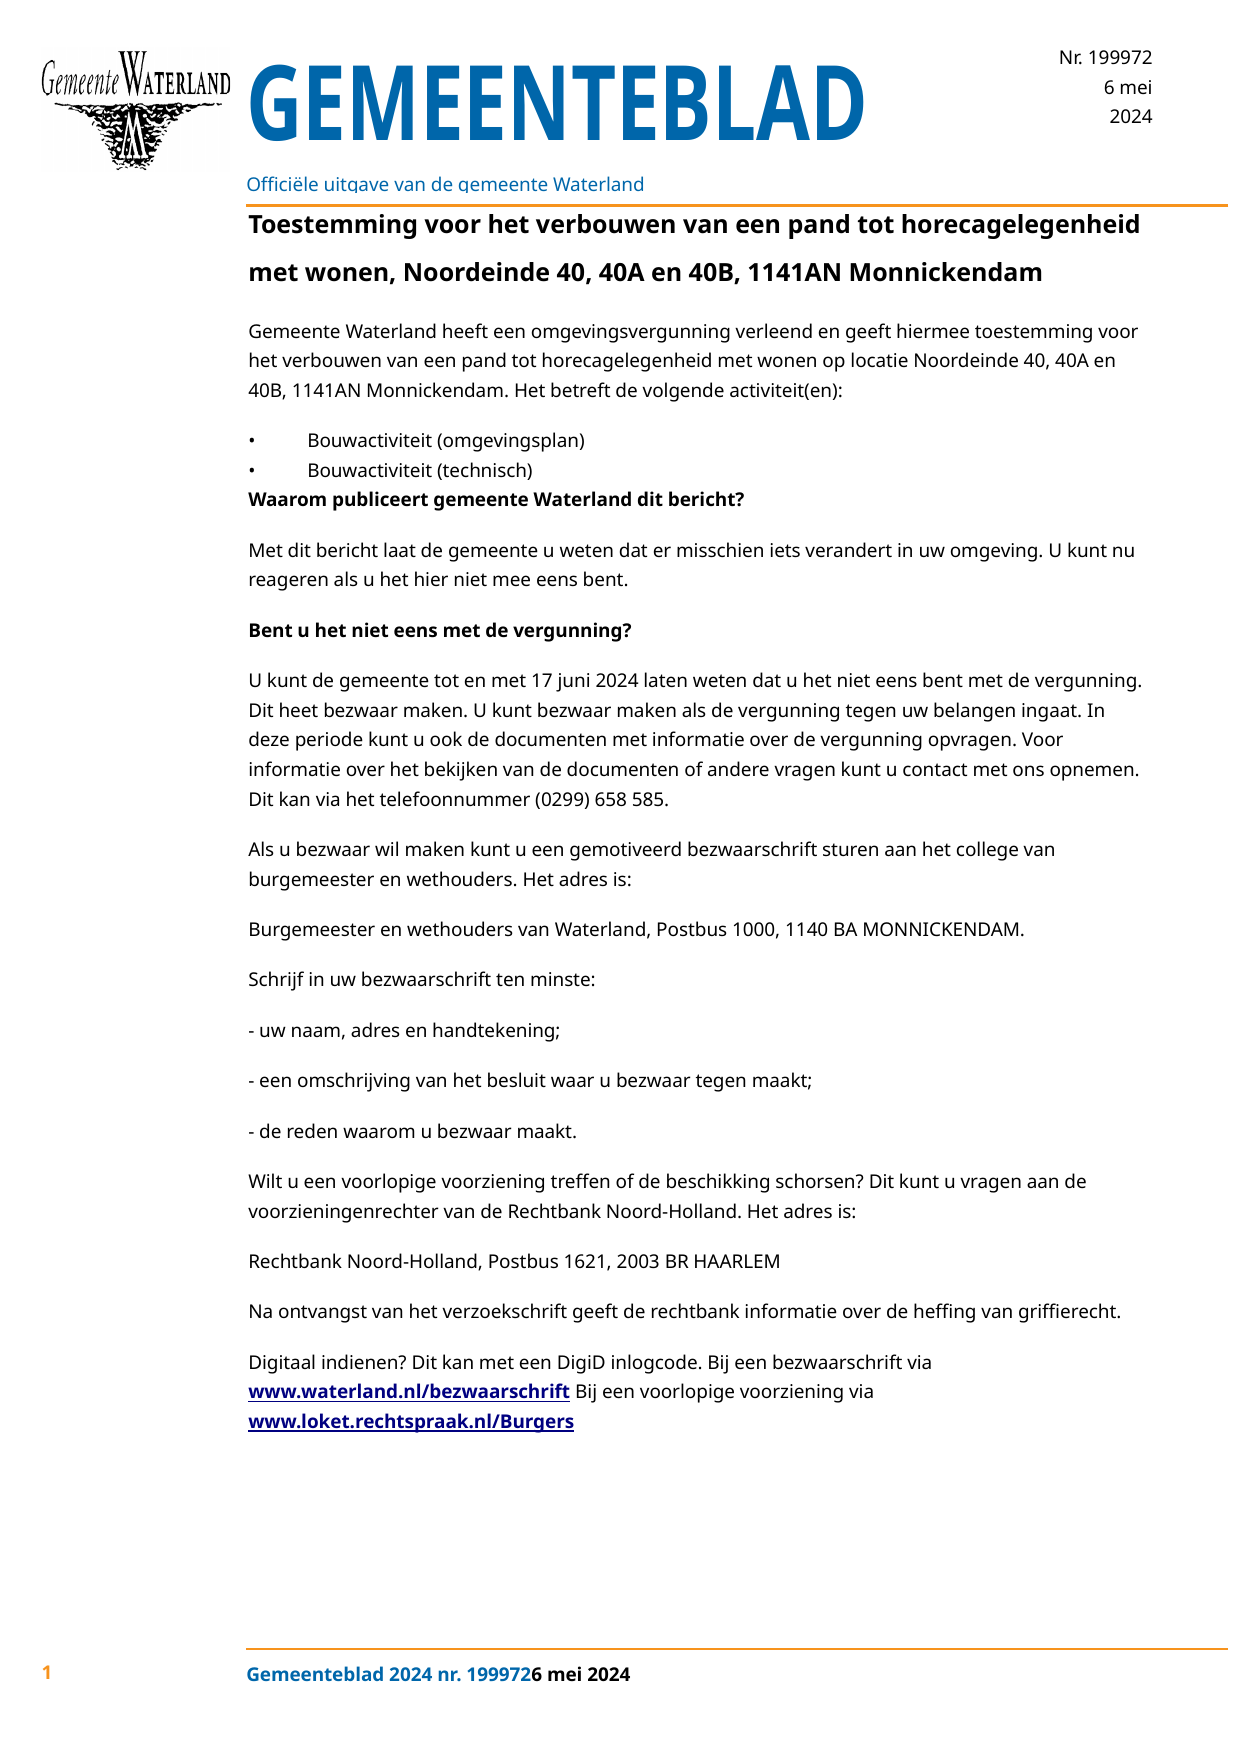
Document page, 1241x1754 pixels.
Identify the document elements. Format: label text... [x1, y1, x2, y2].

text Na ontvangst van het verzoekschrift geeft de rechtbank informatie over de heffing van griffierecht. [248, 1299, 1152, 1324]
text Toestemming voor het verbouwen van een pand tot horecagelegenheid met wonen, Noordeinde 40, 40A en 40B, 1141AN Monnickendam [248, 207, 1152, 288]
text Schrijf in uw bezwaarschrift ten minste: [248, 967, 1152, 992]
text Gemeente Waterland heeft een omgevingsvergunning verleend en geeft hiermee toestemming voor het verbouwen van een pand tot horecagelegenheid met wonen op locatie Noordeinde 40, 40A en 40B, 1141AN Monnickendam. Het betreft de volgende activiteit(en): [248, 318, 1152, 403]
text - een omschrijving van het besluit waar u bezwaar tegen maakt; [248, 1067, 1152, 1093]
text - de reden waarom u bezwaar maakt. [248, 1118, 1152, 1144]
text Met dit bericht laat de gemeente u weten dat er misschien iets verandert in uw omgeving. U kunt nu reageren als u het hier niet mee eens bent. [248, 537, 1152, 592]
text Als u bezwaar wil maken kunt u een gemotiveerd bezwaarschrift sturen aan het college van burgemeester en wethouders. Het adres is: [248, 836, 1152, 892]
text Rechtbank Noord-Holland, Postbus 1621, 2003 BR HAARLEM [248, 1248, 1152, 1274]
text Bent u het niet eens met de vergunning? [248, 617, 1152, 643]
text Burgemeester en wethouders van Waterland, Postbus 1000, 1140 BA MONNICKENDAM. [248, 916, 1152, 942]
picture [41, 47, 231, 172]
list Bouwactiviteit (omgevingsplan) [248, 427, 1152, 453]
text U kunt de gemeente tot en met 17 juni 2024 laten weten dat u het niet eens bent met de vergunning. Dit heet bezwaar maken. U kunt bezwaar maken als de vergunning tegen uw belangen ingaat. In deze periode kunt u ook de documenten met informatie over de vergunning opvragen. Voor informatie over het bekijken van de documenten of andere vragen kunt u contact met ons opnemen. Dit kan via het telefoonnummer (0299) 658 585. [248, 667, 1152, 812]
text Digitaal indienen? Dit kan met een DigiD inlogcode. Bij een bezwaarschrift via www.waterland.nl/bezwaarschrift Bij een voorlopige voorziening via www.loket.rechtspraak.nl/Burgers [248, 1349, 1152, 1434]
text Wilt u een voorlopige voorziening treffen of de beschikking schorsen? Dit kunt u vragen aan de voorzieningenrechter van de Rechtbank Noord-Holland. Het adres is: [248, 1168, 1152, 1224]
text Waarom publiceert gemeente Waterland dit bericht? [248, 487, 1152, 512]
text - uw naam, adres en handtekening; [248, 1017, 1152, 1043]
list Bouwactiviteit (technisch) [248, 457, 1152, 483]
